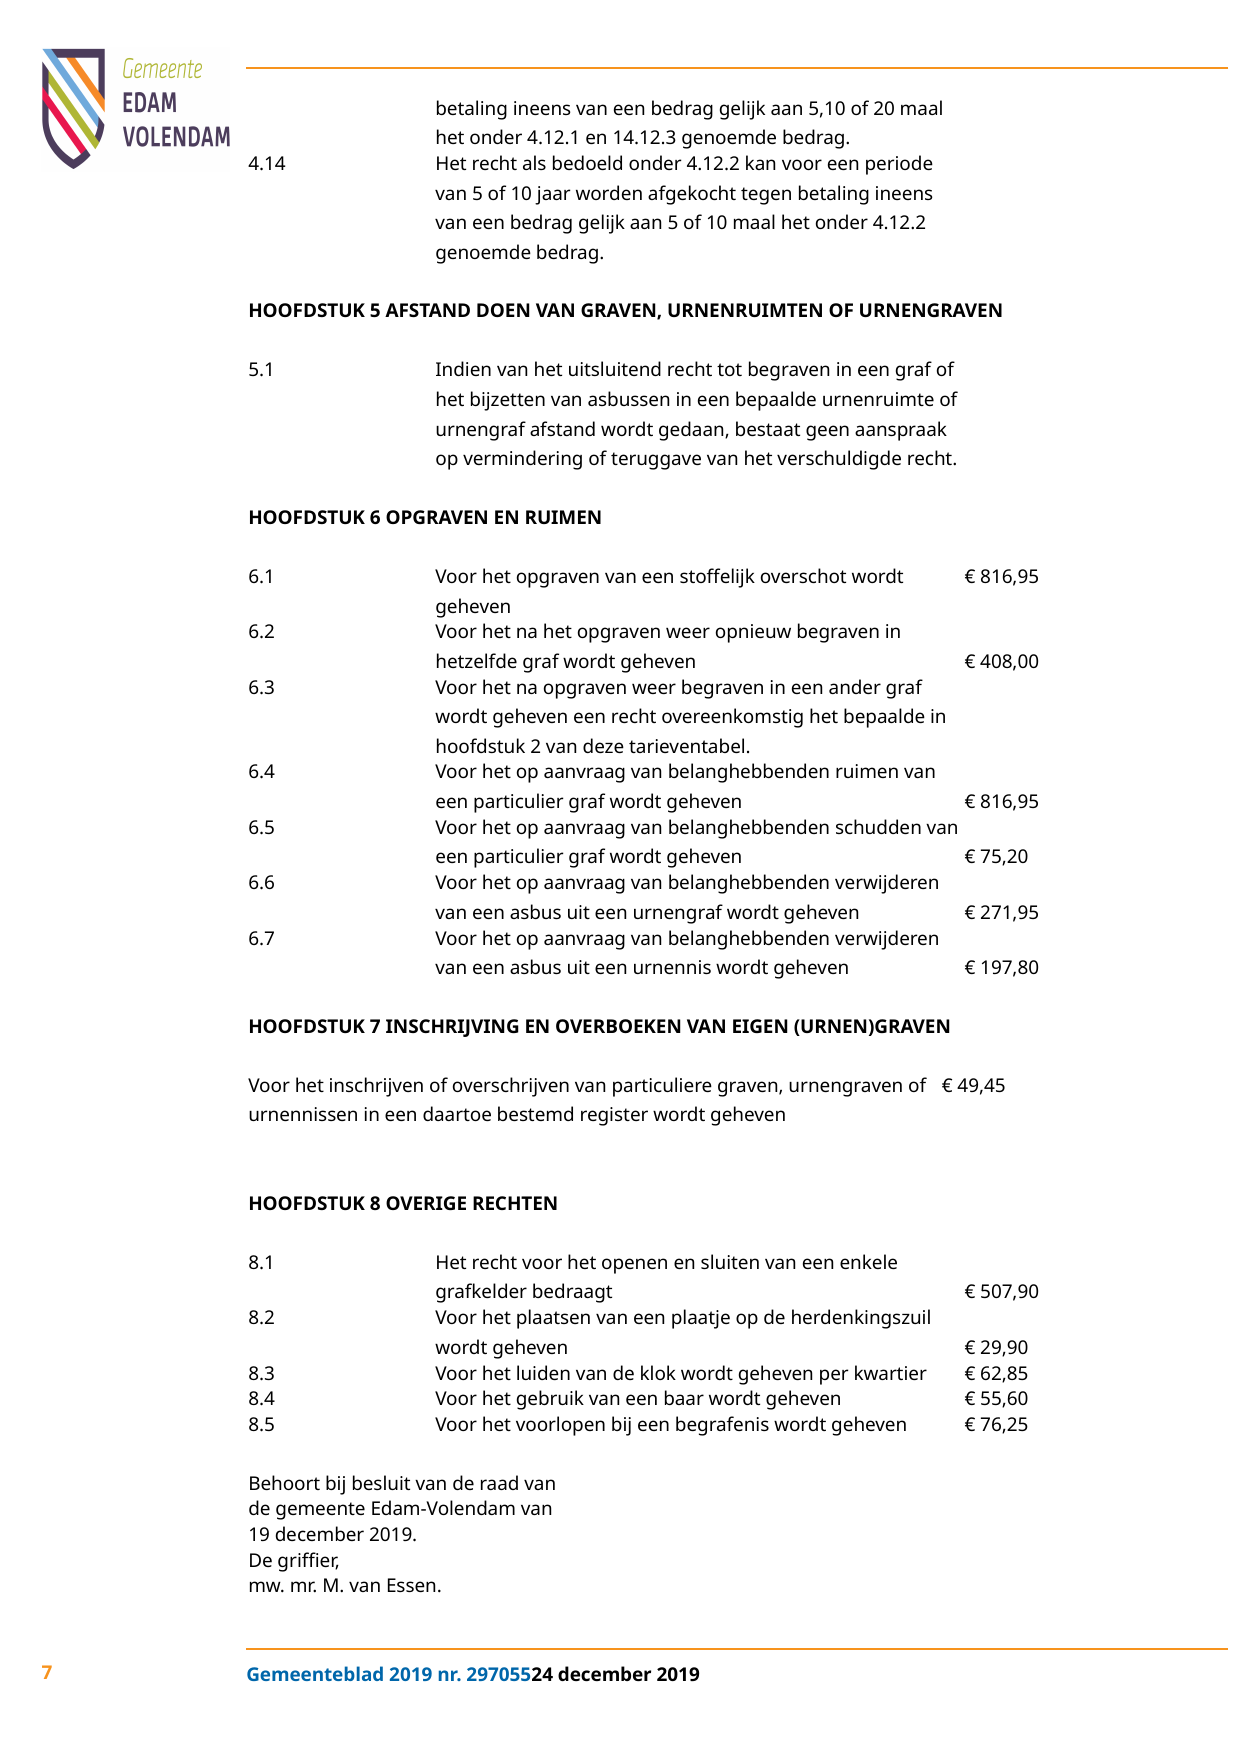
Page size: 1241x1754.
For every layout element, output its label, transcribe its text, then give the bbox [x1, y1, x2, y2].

table_cell Voor het na opgraven weer begraven in een ander graf wordt geheven een recht overeenkomstig het bepaalde in hoofdstuk 2 van deze tarieventabel. [435, 674, 964, 759]
table_cell Het recht als bedoeld onder 4.12.2 kan voor een periode van 5 of 10 jaar worden afgekocht tegen betaling ineens van een bedrag gelijk aan 5 of 10 maal het onder 4.12.2 genoemde bedrag. [435, 150, 964, 264]
table_cell 4.14 [248, 150, 435, 264]
table_cell 6.7 [248, 925, 435, 980]
table_cell Voor het voorlopen bij een begrafenis wordt geheven [435, 1411, 964, 1437]
text HOOFDSTUK 6 OPGRAVEN EN RUIMEN [248, 504, 1152, 530]
table_cell [248, 95, 435, 150]
table_cell 8.4 [248, 1385, 435, 1411]
table_header 5.1 [248, 357, 435, 471]
table_cell € 408,00 [964, 619, 1152, 674]
table_header Het recht voor het openen en sluiten van een enkele grafkelder bedraagt [435, 1249, 964, 1304]
table_header Voor het opgraven van een stoffelijk overschot wordt geheven [435, 563, 964, 618]
table_cell Voor het luiden van de klok wordt geheven per kwartier [435, 1360, 964, 1385]
table_cell Voor het op aanvraag van belanghebbenden verwijderen van een asbus uit een urnengraf wordt geheven [435, 869, 964, 925]
table_cell € 816,95 [964, 759, 1152, 814]
table_cell 8.3 [248, 1360, 435, 1385]
table_header Voor het inschrijven of overschrijven van particuliere graven, urnengraven of urnennissen in een daartoe bestemd register wordt geheven [248, 1072, 942, 1127]
table_cell Voor het na het opgraven weer opnieuw begraven in hetzelfde graf wordt geheven [435, 619, 964, 674]
table_cell Voor het op aanvraag van belanghebbenden verwijderen van een asbus uit een urnennis wordt geheven [435, 925, 964, 980]
table_cell € 76,25 [964, 1411, 1152, 1437]
table_cell 6.5 [248, 814, 435, 869]
table_cell € 197,80 [964, 925, 1152, 980]
table_header € 507,90 [964, 1249, 1152, 1304]
text 19 december 2019. [248, 1521, 1152, 1547]
text HOOFDSTUK 8 OVERIGE RECHTEN [248, 1190, 1152, 1216]
table_cell [964, 95, 1152, 150]
text HOOFDSTUK 7 INSCHRIJVING EN OVERBOEKEN VAN EIGEN (URNEN)GRAVEN [248, 1013, 1152, 1038]
table_cell [964, 674, 1152, 759]
table_header 6.1 [248, 563, 435, 618]
table_header 8.1 [248, 1249, 435, 1304]
table_cell 8.5 [248, 1411, 435, 1437]
table_header [964, 357, 1152, 471]
table_cell betaling ineens van een bedrag gelijk aan 5,10 of 20 maal het onder 4.12.1 en 14.12.3 genoemde bedrag. [435, 95, 964, 150]
text de gemeente Edam-Volendam van [248, 1495, 1152, 1521]
text De griffier, [248, 1547, 1152, 1573]
text mw. mr. M. van Essen. [248, 1573, 1152, 1598]
table_cell Voor het plaatsen van een plaatje op de herdenkingszuil wordt geheven [435, 1304, 964, 1360]
text Behoort bij besluit van de raad van [248, 1470, 1152, 1495]
table_cell 8.2 [248, 1304, 435, 1360]
table_cell € 62,85 [964, 1360, 1152, 1385]
table_header € 49,45 [942, 1072, 1152, 1127]
table_cell 6.4 [248, 759, 435, 814]
picture [41, 47, 231, 172]
table_cell Voor het op aanvraag van belanghebbenden ruimen van een particulier graf wordt geheven [435, 759, 964, 814]
table_cell 6.3 [248, 674, 435, 759]
table_cell € 75,20 [964, 814, 1152, 869]
table_cell 6.2 [248, 619, 435, 674]
table_cell 6.6 [248, 869, 435, 925]
table_header Indien van het uitsluitend recht tot begraven in een graf of het bijzetten van asbussen in een bepaalde urnenruimte of urnengraf afstand wordt gedaan, bestaat geen aanspraak op vermindering of teruggave van het verschuldigde recht. [435, 357, 964, 471]
table_header € 816,95 [964, 563, 1152, 618]
table_cell Voor het op aanvraag van belanghebbenden schudden van een particulier graf wordt geheven [435, 814, 964, 869]
table_cell € 55,60 [964, 1385, 1152, 1411]
table_cell [964, 150, 1152, 264]
table_cell € 271,95 [964, 869, 1152, 925]
table_cell € 29,90 [964, 1304, 1152, 1360]
table_cell Voor het gebruik van een baar wordt geheven [435, 1385, 964, 1411]
text HOOFDSTUK 5 AFSTAND DOEN VAN GRAVEN, URNENRUIMTEN OF URNENGRAVEN [248, 297, 1152, 323]
